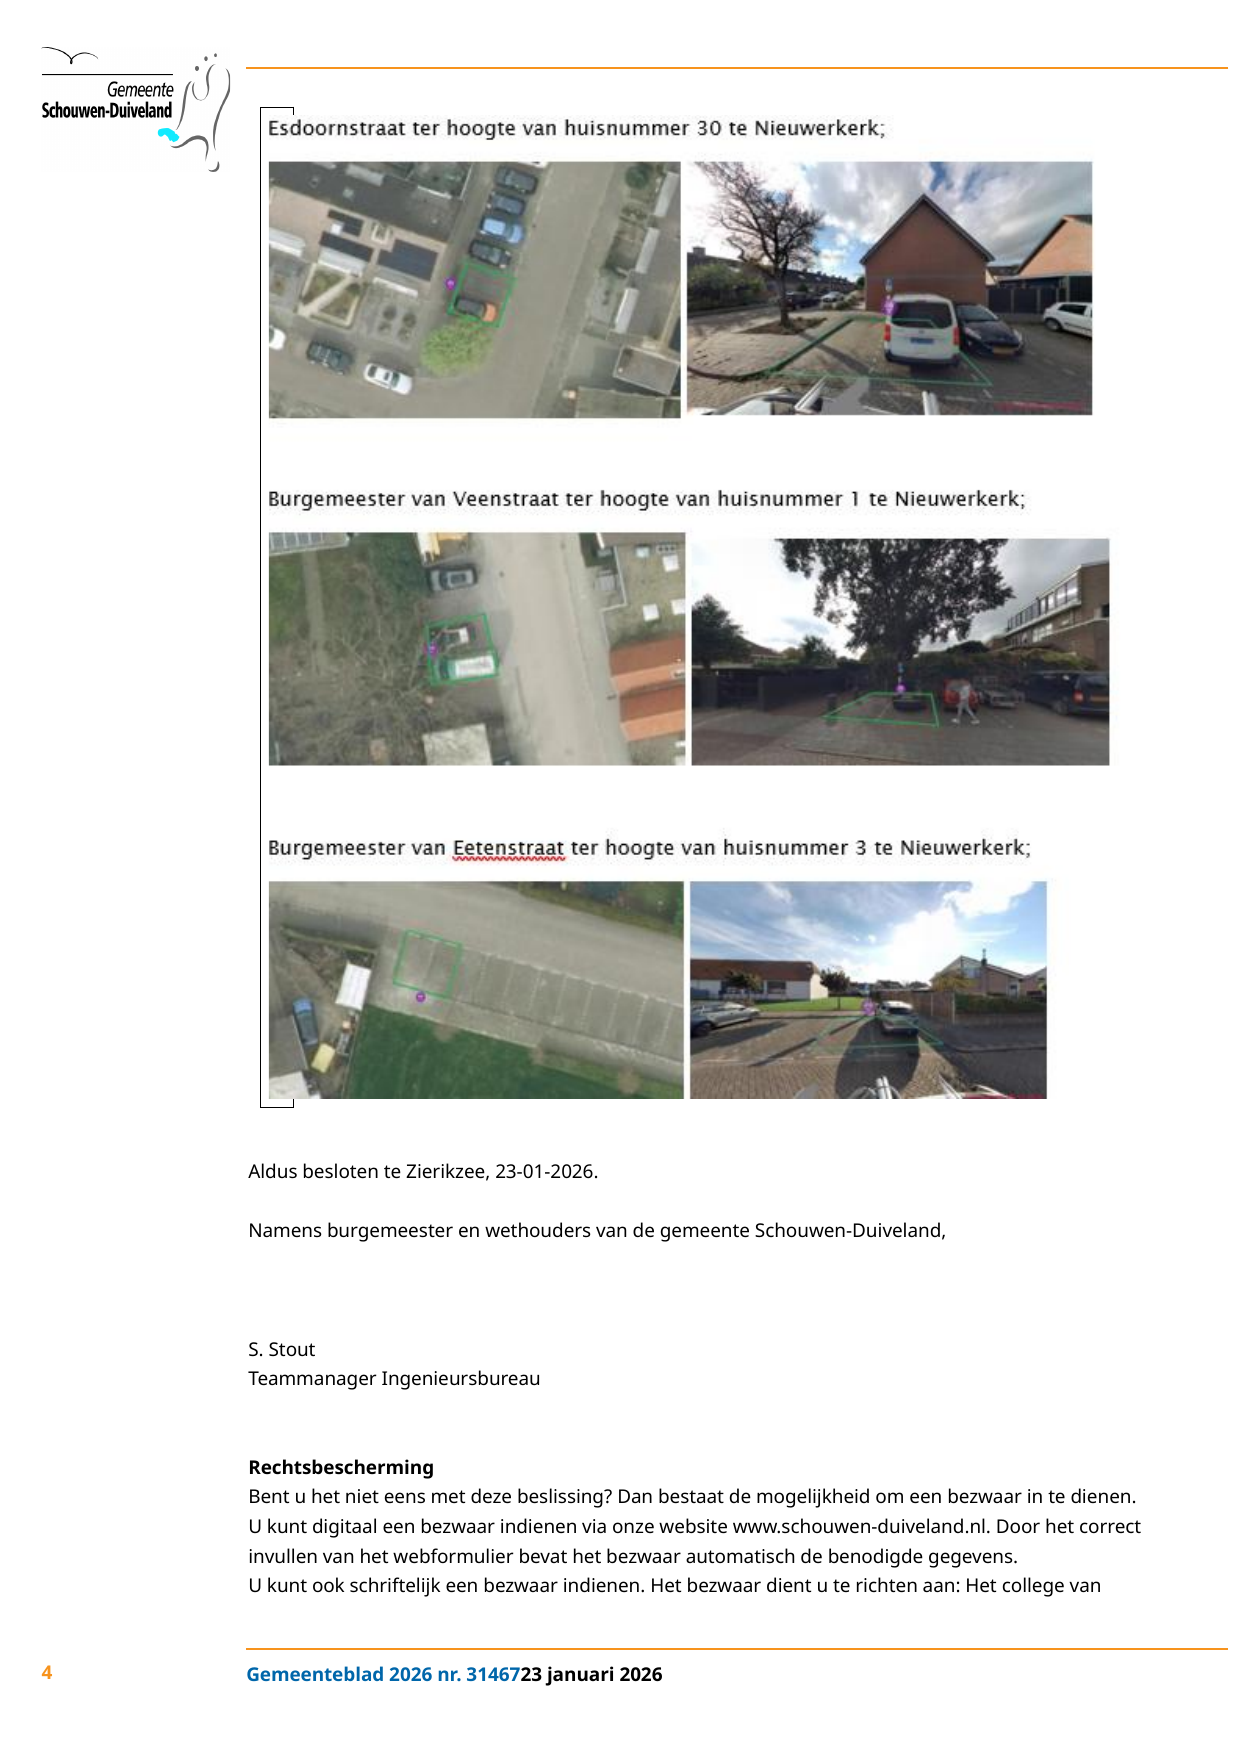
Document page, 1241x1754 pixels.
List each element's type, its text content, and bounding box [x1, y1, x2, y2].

text Aldus besloten te Zierikzee, 23-01-2026. [248, 1158, 1152, 1184]
picture [268, 115, 1130, 1099]
picture [41, 47, 231, 172]
text Bent u het niet eens met deze beslissing? Dan bestaat de mogelijkheid om een bezwaar in te dienen. U kunt digitaal een bezwaar indienen via onze website www.schouwen-duiveland.nl. Door het correct invullen van het webformulier bevat het bezwaar automatisch de benodigde gegevens. [248, 1484, 1152, 1568]
text Rechtsbescherming [248, 1454, 1152, 1480]
text Teammanager Ingenieursbureau [248, 1365, 1152, 1391]
text U kunt ook schriftelijk een bezwaar indienen. Het bezwaar dient u te richten aan: Het college van [248, 1572, 1152, 1598]
text S. Stout [248, 1336, 1152, 1361]
text Namens burgemeester en wethouders van de gemeente Schouwen-Duiveland, [248, 1217, 1152, 1243]
